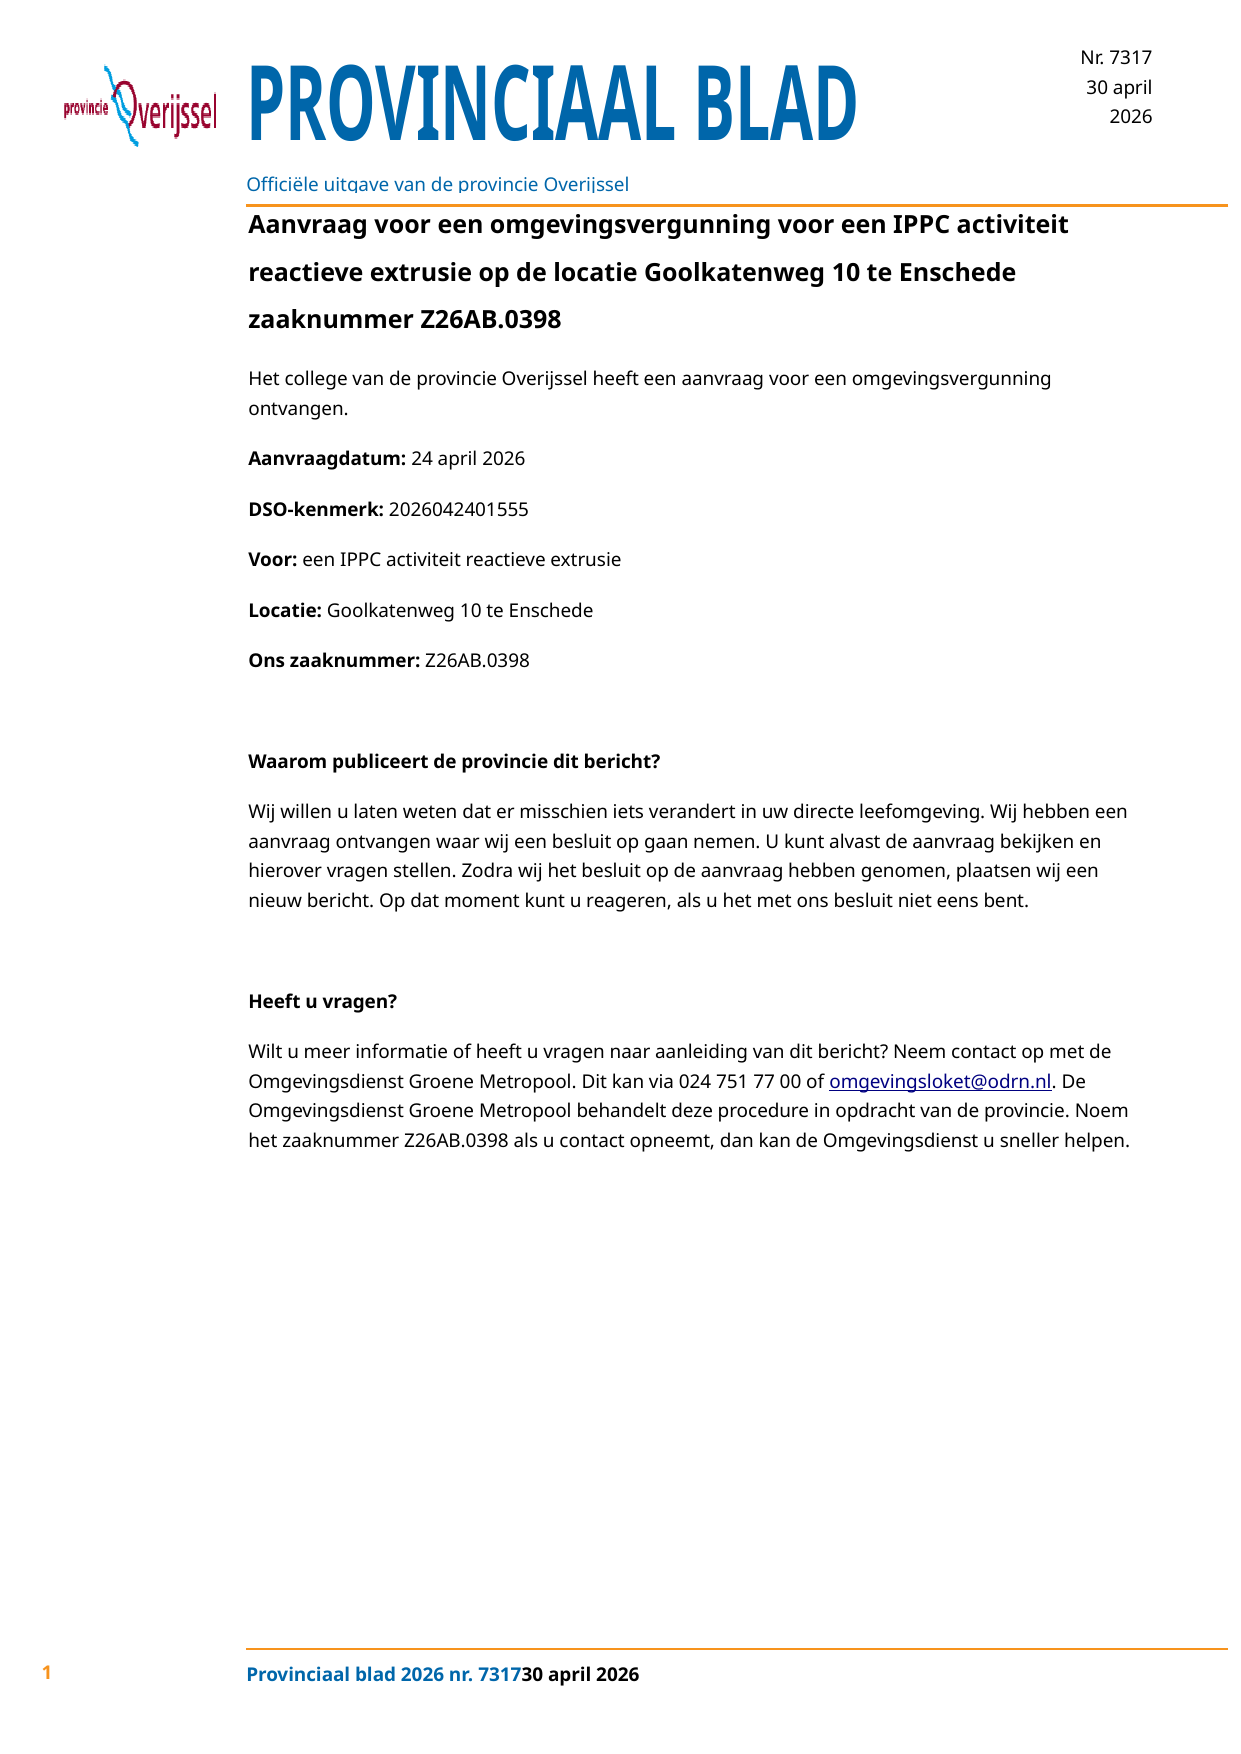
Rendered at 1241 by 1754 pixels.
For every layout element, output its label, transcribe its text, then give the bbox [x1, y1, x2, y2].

text Ons zaaknummer: Z26AB.0398 [248, 647, 1152, 673]
text Het college van de provincie Overijssel heeft een aanvraag voor een omgevingsvergunning ontvangen. [248, 366, 1152, 421]
text Aanvraagdatum: 24 april 2026 [248, 446, 1152, 471]
text Waarom publiceert de provincie dit bericht? [248, 748, 1152, 774]
text Voor: een IPPC activiteit reactieve extrusie [248, 546, 1152, 572]
text Wij willen u laten weten dat er misschien iets verandert in uw directe leefomgeving. Wij hebben een aanvraag ontvangen waar wij een besluit op gaan nemen. U kunt alvast de aanvraag bekijken en hierover vragen stellen. Zodra wij het besluit op de aanvraag hebben genomen, plaatsen wij een nieuw bericht. Op dat moment kunt u reageren, als u het met ons besluit niet eens bent. [248, 798, 1152, 913]
text Locatie: Goolkatenweg 10 te Enschede [248, 597, 1152, 622]
text Heeft u vragen? [248, 988, 1152, 1014]
text Aanvraag voor een omgevingsvergunning voor een IPPC activiteit reactieve extrusie op de locatie Goolkatenweg 10 te Enschede zaaknummer Z26AB.0398 [248, 207, 1152, 336]
text Wilt u meer informatie of heeft u vragen naar aanleiding van dit bericht? Neem contact op met de Omgevingsdienst Groene Metropool. Dit kan via 024 751 77 00 of omgevingsloket@odrn.nl. De Omgevingsdienst Groene Metropool behandelt deze procedure in opdracht van de provincie. Noem het zaaknummer Z26AB.0398 als u contact opneemt, dan kan de Omgevingsdienst u sneller helpen. [248, 1038, 1152, 1153]
text DSO-kenmerk: 2026042401555 [248, 496, 1152, 522]
picture [41, 47, 231, 172]
